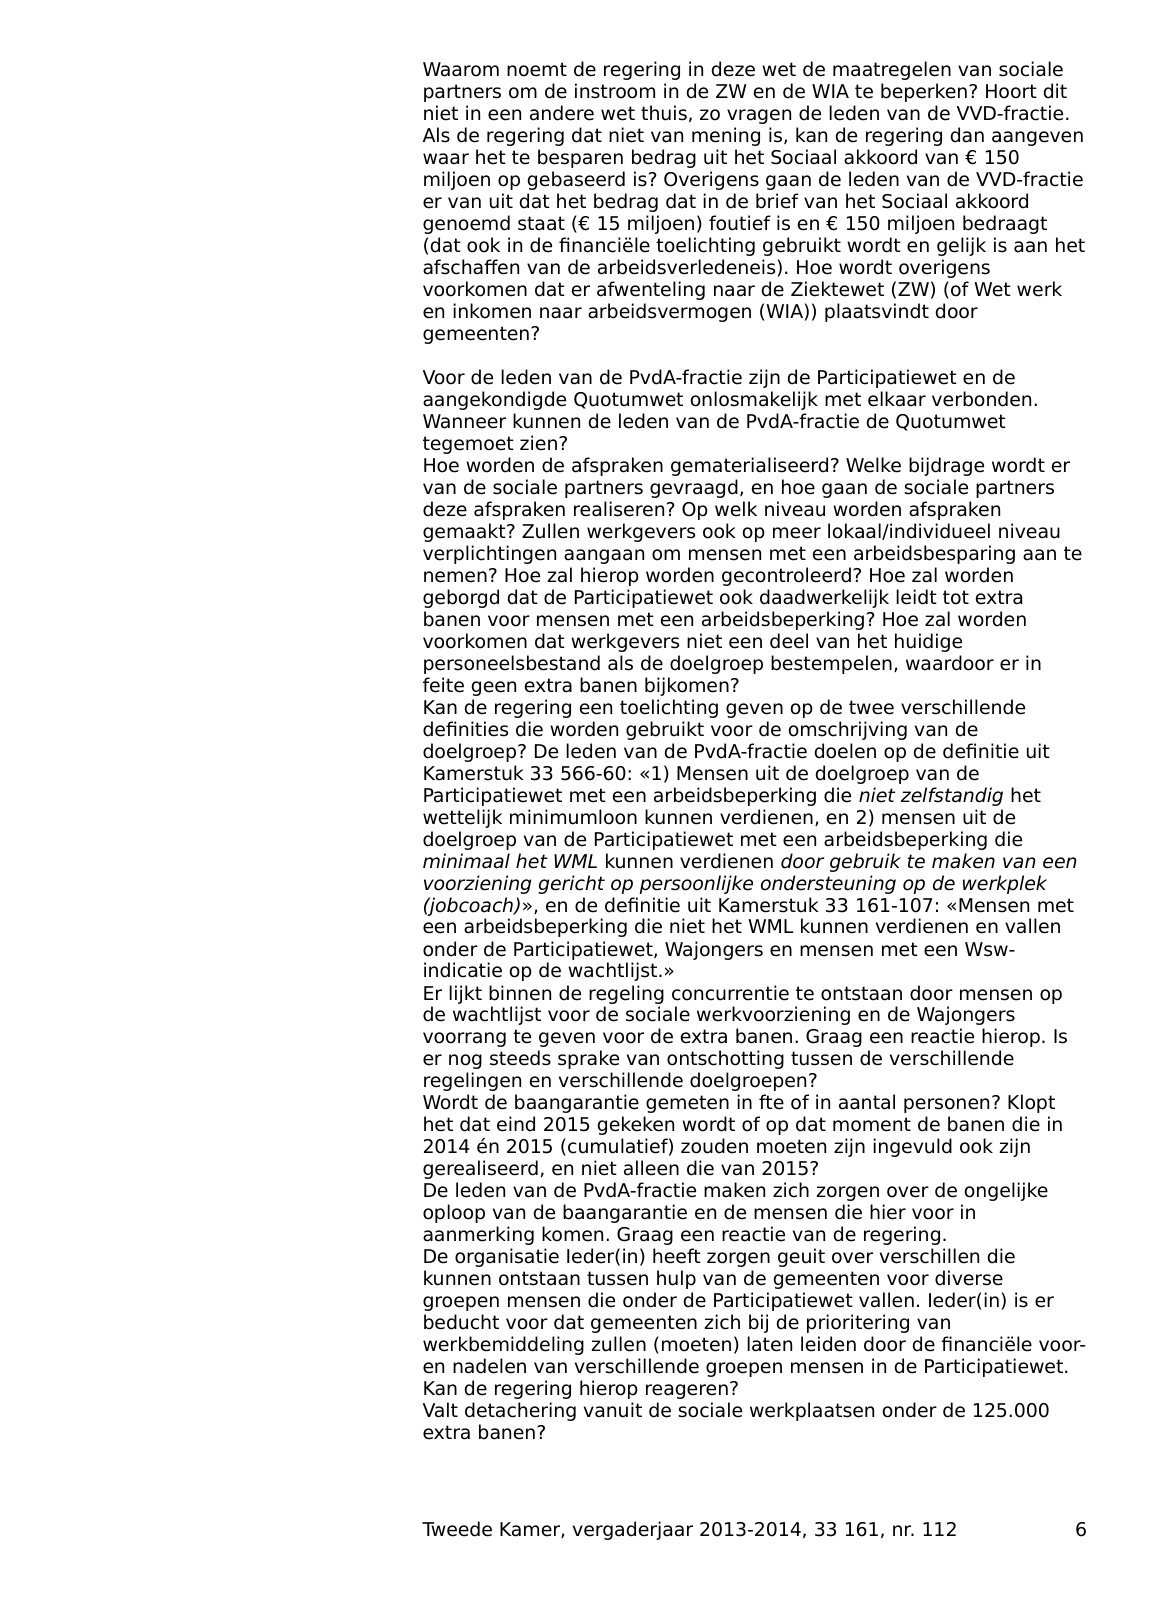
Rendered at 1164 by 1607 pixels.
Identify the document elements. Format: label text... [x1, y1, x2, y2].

text Voor de leden van de PvdA-fractie zijn de Participatiewet en de aangekondigde Quotumwet onlosmakelijk met elkaar verbonden. Wanneer kunnen de leden van de PvdA-fractie de Quotumwet tegemoet zien? [422, 367, 1087, 455]
text Valt detachering vanuit de sociale werkplaatsen onder de 125.000 extra banen? [422, 1400, 1087, 1444]
text Waarom noemt de regering in deze wet de maatregelen van sociale partners om de instroom in de ZW en de WIA te beperken? Hoort dit niet in een andere wet thuis, zo vragen de leden van de VVD-fractie. Als de regering dat niet van mening is, kan de regering dan aangeven waar het te besparen bedrag uit het Sociaal akkoord van € 150 miljoen op gebaseerd is? Overigens gaan de leden van de VVD-fractie er van uit dat het bedrag dat in de brief van het Sociaal akkoord genoemd staat (€ 15 miljoen) foutief is en € 150 miljoen bedraagt (dat ook in de financiële toelichting gebruikt wordt en gelijk is aan het afschaffen van de arbeidsverledeneis). Hoe wordt overigens voorkomen dat er afwenteling naar de Ziektewet (ZW) (of Wet werk en inkomen naar arbeidsvermogen (WIA)) plaatsvindt door gemeenten? [422, 59, 1087, 345]
text Kan de regering een toelichting geven op de twee verschillende definities die worden gebruikt voor de omschrijving van de doelgroep? De leden van de PvdA-fractie doelen op de definitie uit Kamerstuk 33 566-60: «1) Mensen uit de doelgroep van de Participatiewet met een arbeidsbeperking die niet zelfstandig het wettelijk minimumloon kunnen verdienen, en 2) mensen uit de doelgroep van de Participatiewet met een arbeidsbeperking die minimaal het WML kunnen verdienen door gebruik te maken van een voorziening gericht op persoonlijke ondersteuning op de werkplek (jobcoach)», en de definitie uit Kamerstuk 33 161-107: «Mensen met een arbeidsbeperking die niet het WML kunnen verdienen en vallen onder de Participatiewet, Wajongers en mensen met een Wsw-indicatie op de wachtlijst.» [422, 697, 1087, 982]
text Wordt de baangarantie gemeten in fte of in aantal personen? Klopt het dat eind 2015 gekeken wordt of op dat moment de banen die in 2014 én 2015 (cumulatief) zouden moeten zijn ingevuld ook zijn gerealiseerd, en niet alleen die van 2015? [422, 1092, 1087, 1180]
text De organisatie Ieder(in) heeft zorgen geuit over verschillen die kunnen ontstaan tussen hulp van de gemeenten voor diverse groepen mensen die onder de Participatiewet vallen. Ieder(in) is er beducht voor dat gemeenten zich bij de prioritering van werkbemiddeling zullen (moeten) laten leiden door de financiële voor- en nadelen van verschillende groepen mensen in de Participatiewet. Kan de regering hierop reageren? [422, 1246, 1087, 1400]
text Er lijkt binnen de regeling concurrentie te ontstaan door mensen op de wachtlijst voor de sociale werkvoorziening en de Wajongers voorrang te geven voor de extra banen. Graag een reactie hierop. Is er nog steeds sprake van ontschotting tussen de verschillende regelingen en verschillende doelgroepen? [422, 982, 1087, 1092]
text Hoe worden de afspraken gematerialiseerd? Welke bijdrage wordt er van de sociale partners gevraagd, en hoe gaan de sociale partners deze afspraken realiseren? Op welk niveau worden afspraken gemaakt? Zullen werkgevers ook op meer lokaal/individueel niveau verplichtingen aangaan om mensen met een arbeidsbesparing aan te nemen? Hoe zal hierop worden gecontroleerd? Hoe zal worden geborgd dat de Participatiewet ook daadwerkelijk leidt tot extra banen voor mensen met een arbeidsbeperking? Hoe zal worden voorkomen dat werkgevers niet een deel van het huidige personeelsbestand als de doelgroep bestempelen, waardoor er in feite geen extra banen bijkomen? [422, 455, 1087, 697]
text De leden van de PvdA-fractie maken zich zorgen over de ongelijke oploop van de baangarantie en de mensen die hier voor in aanmerking komen. Graag een reactie van de regering. [422, 1180, 1087, 1246]
